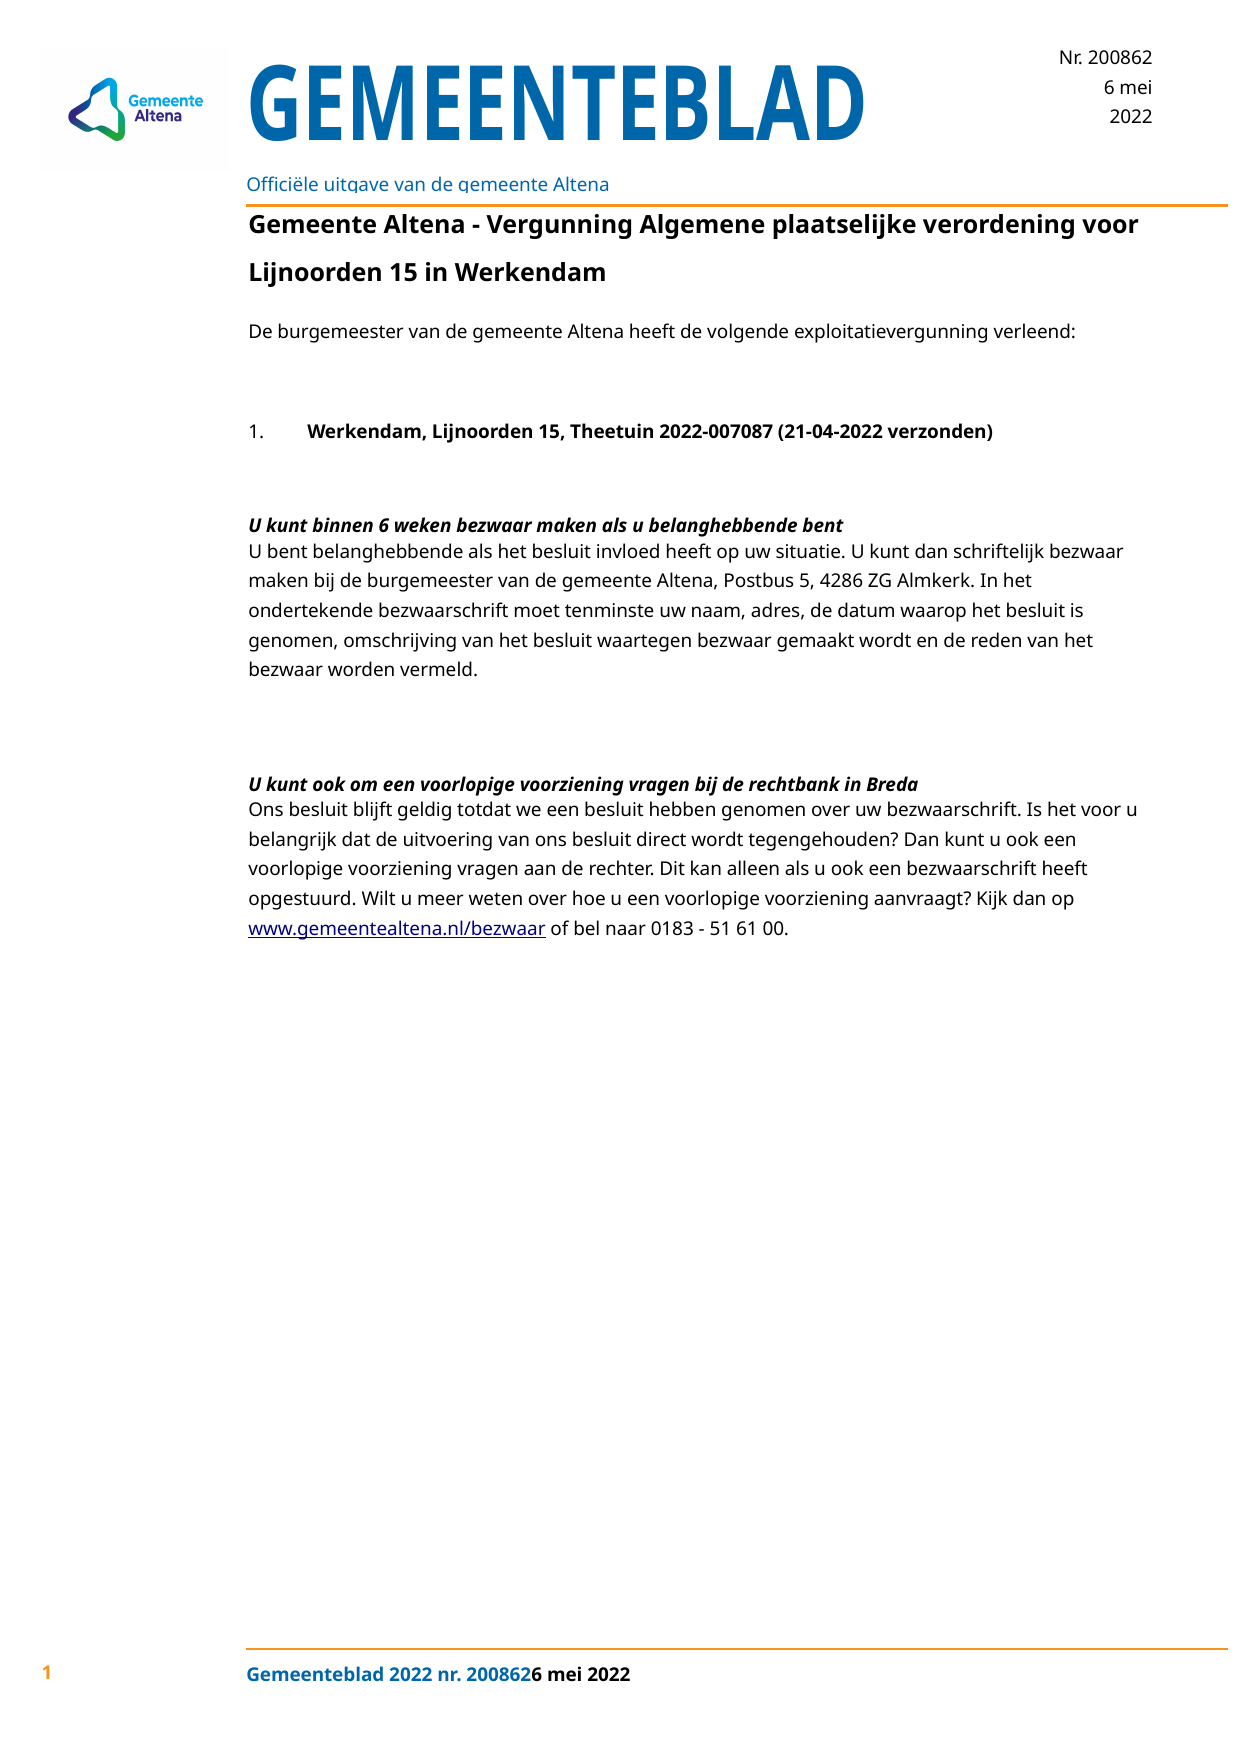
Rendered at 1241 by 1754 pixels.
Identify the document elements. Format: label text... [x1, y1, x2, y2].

text Gemeente Altena - Vergunning Algemene plaatselijke verordening voor Lijnoorden 15 in Werkendam [248, 207, 1152, 288]
text U bent belanghebbende als het besluit invloed heeft op uw situatie. U kunt dan schriftelijk bezwaar maken bij de burgemeester van de gemeente Altena, Postbus 5, 4286 ZG Almkerk. In het ondertekende bezwaarschrift moet tenminste uw naam, adres, de datum waarop het besluit is genomen, omschrijving van het besluit waartegen bezwaar gemaakt wordt en de reden van het bezwaar worden vermeld. [248, 538, 1152, 682]
text U kunt ook om een voorlopige voorziening vragen bij de rechtbank in Breda [248, 771, 1152, 796]
text De burgemeester van de gemeente Altena heeft de volgende exploitatievergunning verleend: [248, 318, 1152, 344]
list Werkendam, Lijnoorden 15, Theetuin 2022-007087 (21-04-2022 verzonden) [248, 419, 1152, 444]
text U kunt binnen 6 weken bezwaar maken als u belanghebbende bent [248, 512, 1152, 538]
picture [41, 47, 231, 172]
text Ons besluit blijft geldig totdat we een besluit hebben genomen over uw bezwaarschrift. Is het voor u belangrijk dat de uitvoering van ons besluit direct wordt tegengehouden? Dan kunt u ook een voorlopige voorziening vragen aan de rechter. Dit kan alleen als u ook een bezwaarschrift heeft opgestuurd. Wilt u meer weten over hoe u een voorlopige voorziening aanvraagt? Kijk dan op www.gemeentealtena.nl/bezwaar of bel naar 0183 - 51 61 00. [248, 796, 1152, 941]
